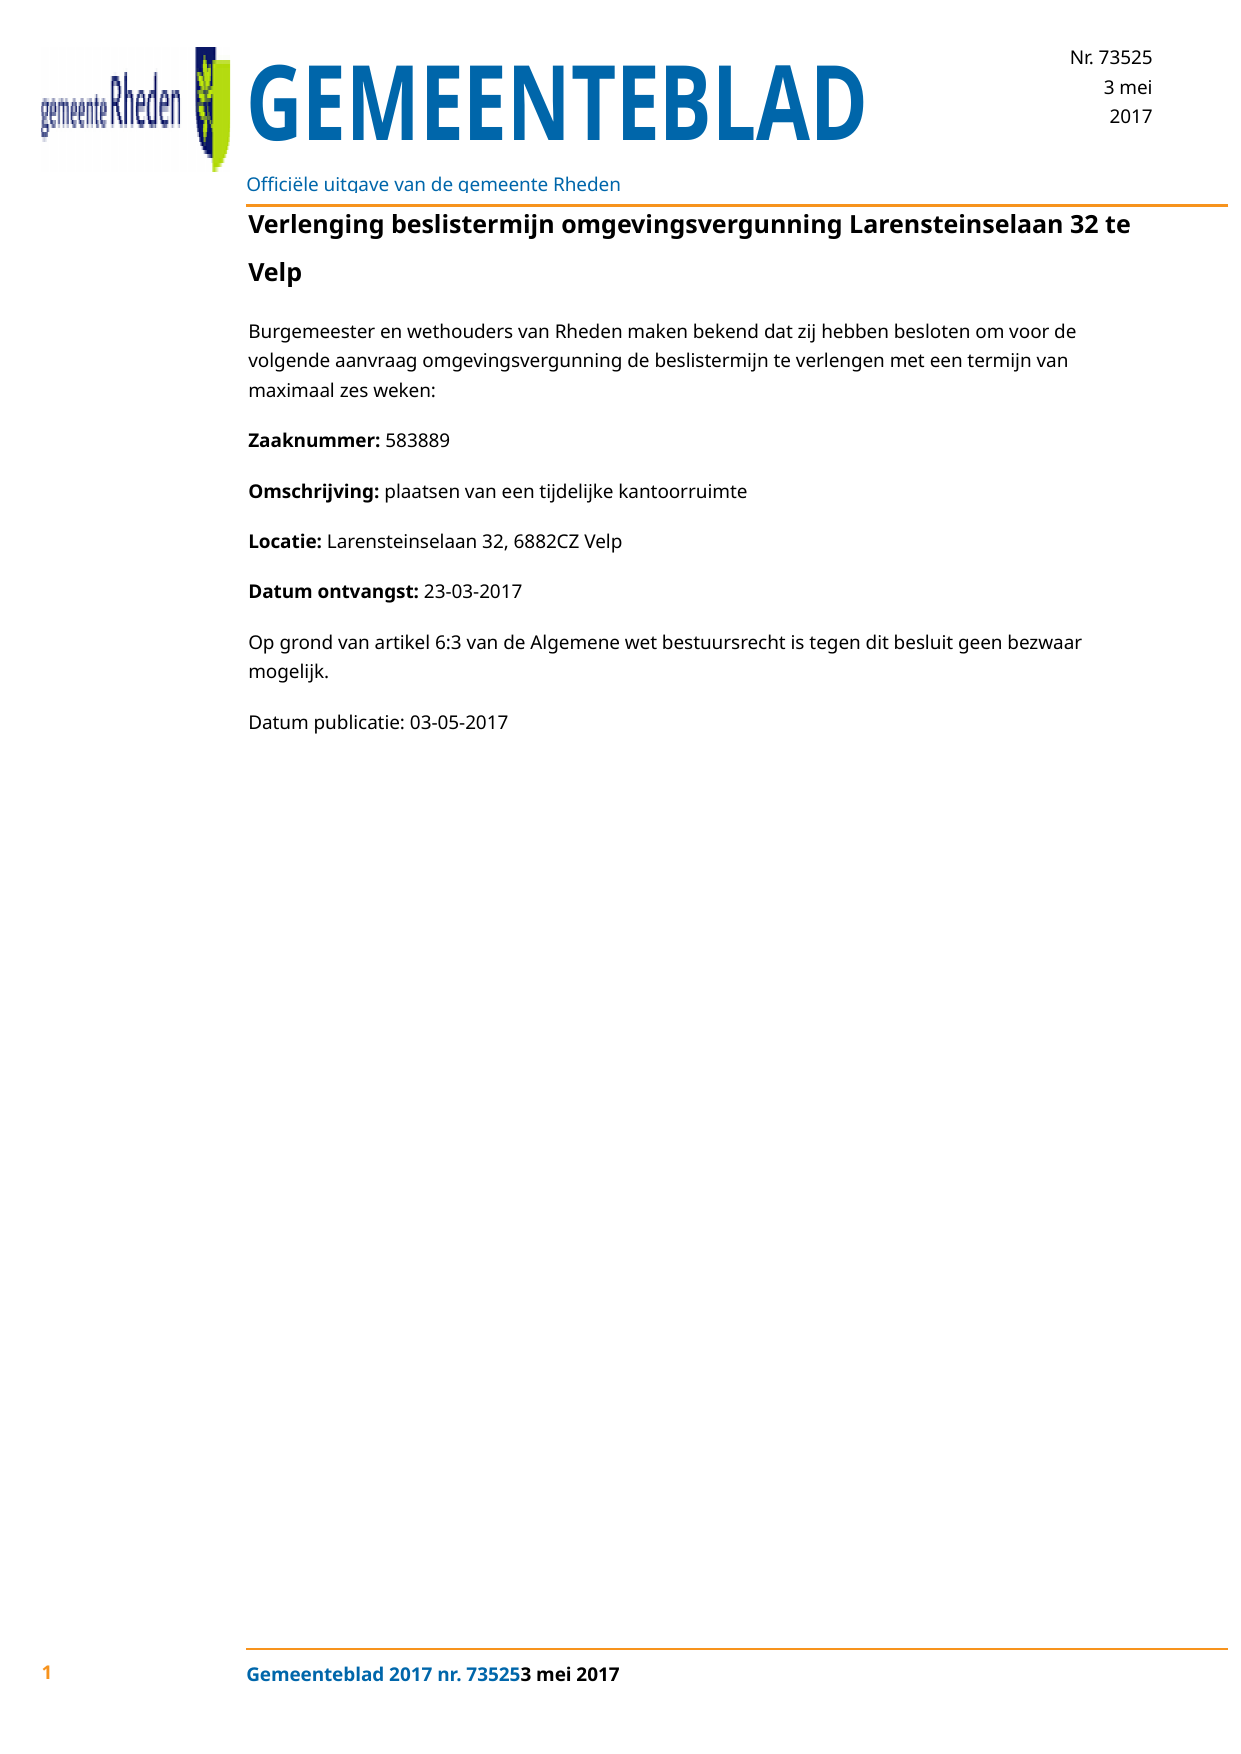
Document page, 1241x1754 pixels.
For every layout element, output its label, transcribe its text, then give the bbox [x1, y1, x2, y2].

text Verlenging beslistermijn omgevingsvergunning Larensteinselaan 32 te Velp [248, 207, 1152, 288]
text Omschrijving: plaatsen van een tijdelijke kantoorruimte [248, 478, 1152, 504]
text Locatie: Larensteinselaan 32, 6882CZ Velp [248, 528, 1152, 554]
text Burgemeester en wethouders van Rheden maken bekend dat zij hebben besloten om voor de volgende aanvraag omgevingsvergunning de beslistermijn te verlengen met een termijn van maximaal zes weken: [248, 318, 1152, 403]
text Datum ontvangst: 23-03-2017 [248, 579, 1152, 604]
picture [41, 47, 231, 172]
text Zaaknummer: 583889 [248, 427, 1152, 453]
text Op grond van artikel 6:3 van de Algemene wet bestuursrecht is tegen dit besluit geen bezwaar mogelijk. [248, 629, 1152, 684]
text Datum publicatie: 03-05-2017 [248, 709, 1152, 735]
